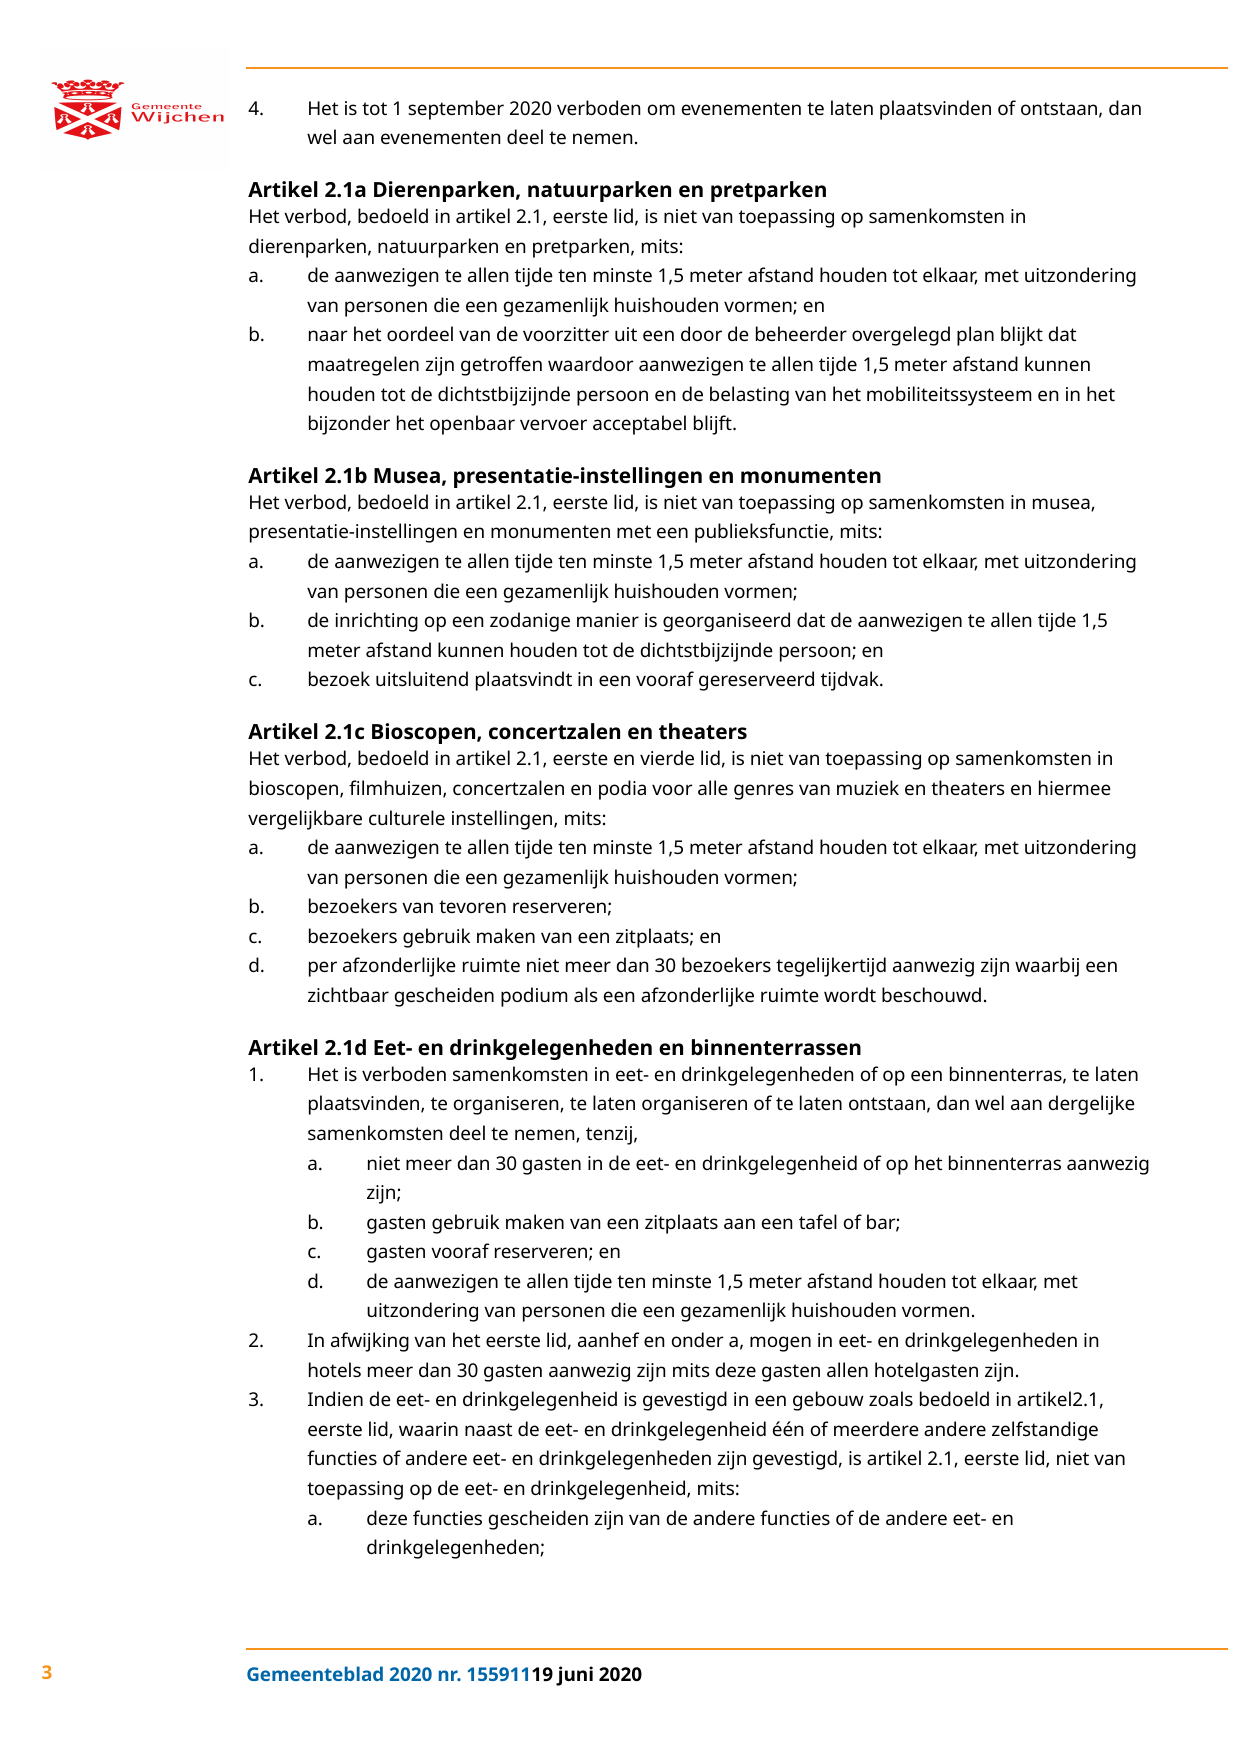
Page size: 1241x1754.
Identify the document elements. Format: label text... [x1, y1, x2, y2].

list naar het oordeel van de voorzitter uit een door de beheerder overgelegd plan blijkt dat maatregelen zijn getroffen waardoor aanwezigen te allen tijde 1,5 meter afstand kunnen houden tot de dichtstbijzijnde persoon en de belasting van het mobiliteitssysteem en in het bijzonder het openbaar vervoer acceptabel blijft. [248, 322, 1152, 436]
text Artikel 2.1c Bioscopen, concertzalen en theaters [248, 717, 1152, 746]
list de aanwezigen te allen tijde ten minste 1,5 meter afstand houden tot elkaar, met uitzondering van personen die een gezamenlijk huishouden vormen; [248, 834, 1152, 889]
list deze functies gescheiden zijn van de andere functies of de andere eet- en drinkgelegenheden; [307, 1505, 1152, 1560]
list bezoek uitsluitend plaatsvindt in een vooraf gereserveerd tijdvak. [248, 667, 1152, 692]
list bezoekers gebruik maken van een zitplaats; en [248, 923, 1152, 949]
picture [41, 47, 231, 172]
list Het is tot 1 september 2020 verboden om evenementen te laten plaatsvinden of ontstaan, dan wel aan evenementen deel te nemen. [248, 95, 1152, 150]
list In afwijking van het eerste lid, aanhef en onder a, mogen in eet- en drinkgelegenheden in hotels meer dan 30 gasten aanwezig zijn mits deze gasten allen hotelgasten zijn. [248, 1327, 1152, 1383]
text Het verbod, bedoeld in artikel 2.1, eerste en vierde lid, is niet van toepassing op samenkomsten in bioscopen, filmhuizen, concertzalen en podia voor alle genres van muziek en theaters en hiermee vergelijkbare culturele instellingen, mits: [248, 746, 1152, 830]
text Het verbod, bedoeld in artikel 2.1, eerste lid, is niet van toepassing op samenkomsten in musea, presentatie-instellingen en monumenten met een publieksfunctie, mits: [248, 489, 1152, 544]
list de inrichting op een zodanige manier is georganiseerd dat de aanwezigen te allen tijde 1,5 meter afstand kunnen houden tot de dichtstbijzijnde persoon; en [248, 607, 1152, 663]
list Indien de eet- en drinkgelegenheid is gevestigd in een gebouw zoals bedoeld in artikel2.1, eerste lid, waarin naast de eet- en drinkgelegenheid één of meerdere andere zelfstandige functies of andere eet- en drinkgelegenheden zijn gevestigd, is artikel 2.1, eerste lid, niet van toepassing op de eet- en drinkgelegenheid, mits: [248, 1386, 1152, 1501]
list gasten gebruik maken van een zitplaats aan een tafel of bar; [307, 1209, 1152, 1235]
list de aanwezigen te allen tijde ten minste 1,5 meter afstand houden tot elkaar, met uitzondering van personen die een gezamenlijk huishouden vormen. [307, 1268, 1152, 1323]
list per afzonderlijke ruimte niet meer dan 30 bezoekers tegelijkertijd aanwezig zijn waarbij een zichtbaar gescheiden podium als een afzonderlijke ruimte wordt beschouwd. [248, 953, 1152, 1008]
text Artikel 2.1b Musea, presentatie-instellingen en monumenten [248, 461, 1152, 489]
list bezoekers van tevoren reserveren; [248, 893, 1152, 919]
list Het is verboden samenkomsten in eet- en drinkgelegenheden of op een binnenterras, te laten plaatsvinden, te organiseren, te laten organiseren of te laten ontstaan, dan wel aan dergelijke samenkomsten deel te nemen, tenzij, [248, 1061, 1152, 1146]
list niet meer dan 30 gasten in de eet- en drinkgelegenheid of op het binnenterras aanwezig zijn; [307, 1150, 1152, 1205]
list de aanwezigen te allen tijde ten minste 1,5 meter afstand houden tot elkaar, met uitzondering van personen die een gezamenlijk huishouden vormen; [248, 548, 1152, 604]
list de aanwezigen te allen tijde ten minste 1,5 meter afstand houden tot elkaar, met uitzondering van personen die een gezamenlijk huishouden vormen; en [248, 262, 1152, 318]
text Artikel 2.1a Dierenparken, natuurparken en pretparken [248, 175, 1152, 203]
text Het verbod, bedoeld in artikel 2.1, eerste lid, is niet van toepassing op samenkomsten in dierenparken, natuurparken en pretparken, mits: [248, 203, 1152, 258]
text Artikel 2.1d Eet- en drinkgelegenheden en binnenterrassen [248, 1033, 1152, 1061]
list gasten vooraf reserveren; en [307, 1238, 1152, 1264]
